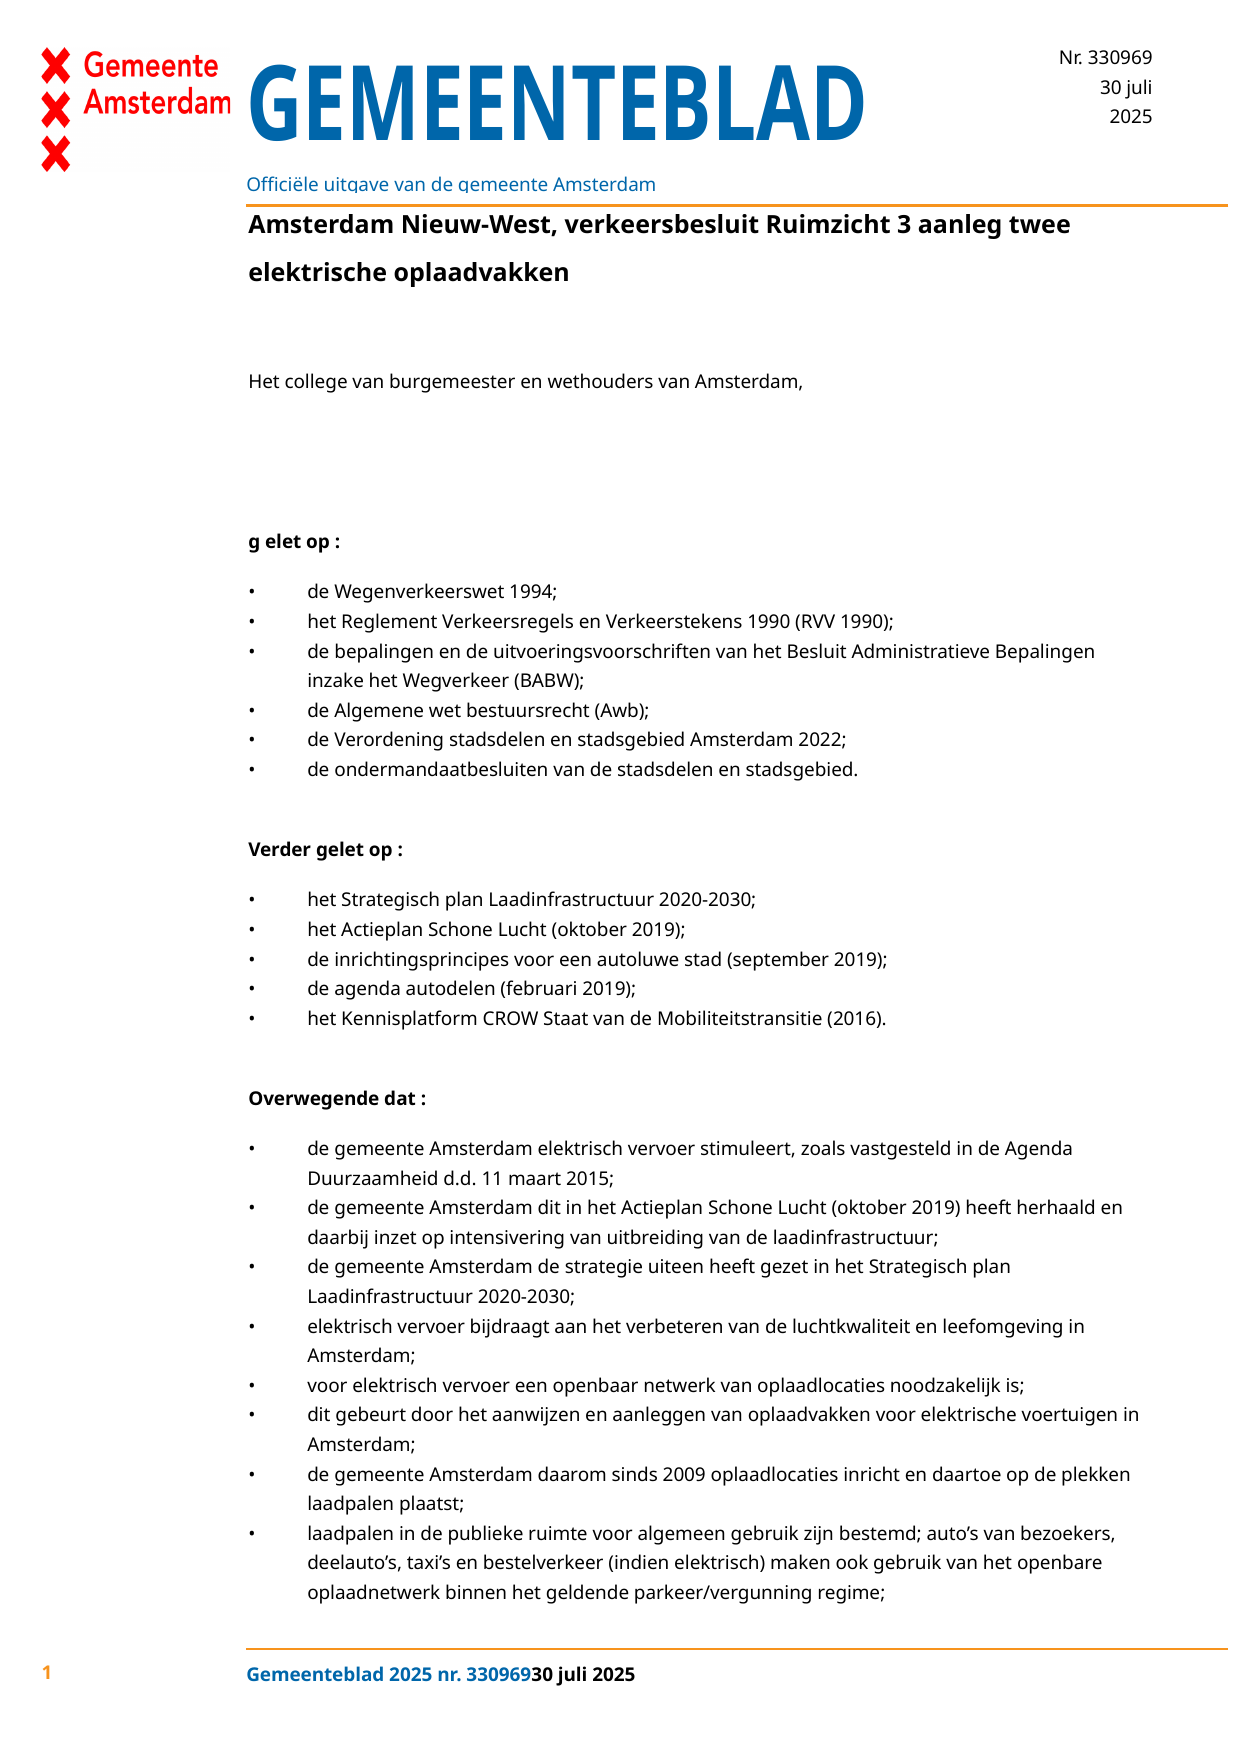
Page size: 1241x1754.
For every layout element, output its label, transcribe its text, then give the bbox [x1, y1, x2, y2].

list het Actieplan Schone Lucht (oktober 2019); [248, 916, 1152, 942]
list de inrichtingsprincipes voor een autoluwe stad (september 2019); [248, 946, 1152, 971]
list laadpalen in de publieke ruimte voor algemeen gebruik zijn bestemd; auto’s van bezoekers, deelauto’s, taxi’s en bestelverkeer (indien elektrisch) maken ook gebruik van het openbare oplaadnetwerk binnen het geldende parkeer/vergunning regime; [248, 1520, 1152, 1605]
list de Wegenverkeerswet 1994; [248, 579, 1152, 604]
list voor elektrisch vervoer een openbaar netwerk van oplaadlocaties noodzakelijk is; [248, 1372, 1152, 1398]
list het Reglement Verkeersregels en Verkeerstekens 1990 (RVV 1990); [248, 608, 1152, 634]
list het Kennisplatform CROW Staat van de Mobiliteitstransitie (2016). [248, 1005, 1152, 1031]
list de agenda autodelen (februari 2019); [248, 975, 1152, 1001]
list de gemeente Amsterdam dit in het Actieplan Schone Lucht (oktober 2019) heeft herhaald en daarbij inzet op intensivering van uitbreiding van de laadinfrastructuur; [248, 1194, 1152, 1250]
text Overwegende dat : [248, 1085, 1152, 1111]
list het Strategisch plan Laadinfrastructuur 2020-2030; [248, 887, 1152, 912]
list de bepalingen en de uitvoeringsvoorschriften van het Besluit Administratieve Bepalingen inzake het Wegverkeer (BABW); [248, 638, 1152, 693]
text Amsterdam Nieuw-West, verkeersbesluit Ruimzicht 3 aanleg twee elektrische oplaadvakken [248, 207, 1152, 288]
text g elet op : [248, 528, 1152, 554]
list dit gebeurt door het aanwijzen en aanleggen van oplaadvakken voor elektrische voertuigen in Amsterdam; [248, 1402, 1152, 1457]
text Het college van burgemeester en wethouders van Amsterdam, [248, 368, 1152, 394]
list de ondermandaatbesluiten van de stadsdelen en stadsgebied. [248, 756, 1152, 782]
list de gemeente Amsterdam elektrisch vervoer stimuleert, zoals vastgesteld in de Agenda Duurzaamheid d.d. 11 maart 2015; [248, 1135, 1152, 1191]
picture [41, 47, 231, 172]
list de gemeente Amsterdam daarom sinds 2009 oplaadlocaties inricht en daartoe op de plekken laadpalen plaatst; [248, 1461, 1152, 1516]
list de Verordening stadsdelen en stadsgebied Amsterdam 2022; [248, 727, 1152, 752]
list de Algemene wet bestuursrecht (Awb); [248, 697, 1152, 723]
list de gemeente Amsterdam de strategie uiteen heeft gezet in het Strategisch plan Laadinfrastructuur 2020-2030; [248, 1254, 1152, 1309]
text Verder gelet op : [248, 836, 1152, 862]
list elektrisch vervoer bijdraagt aan het verbeteren van de luchtkwaliteit en leefomgeving in Amsterdam; [248, 1313, 1152, 1368]
